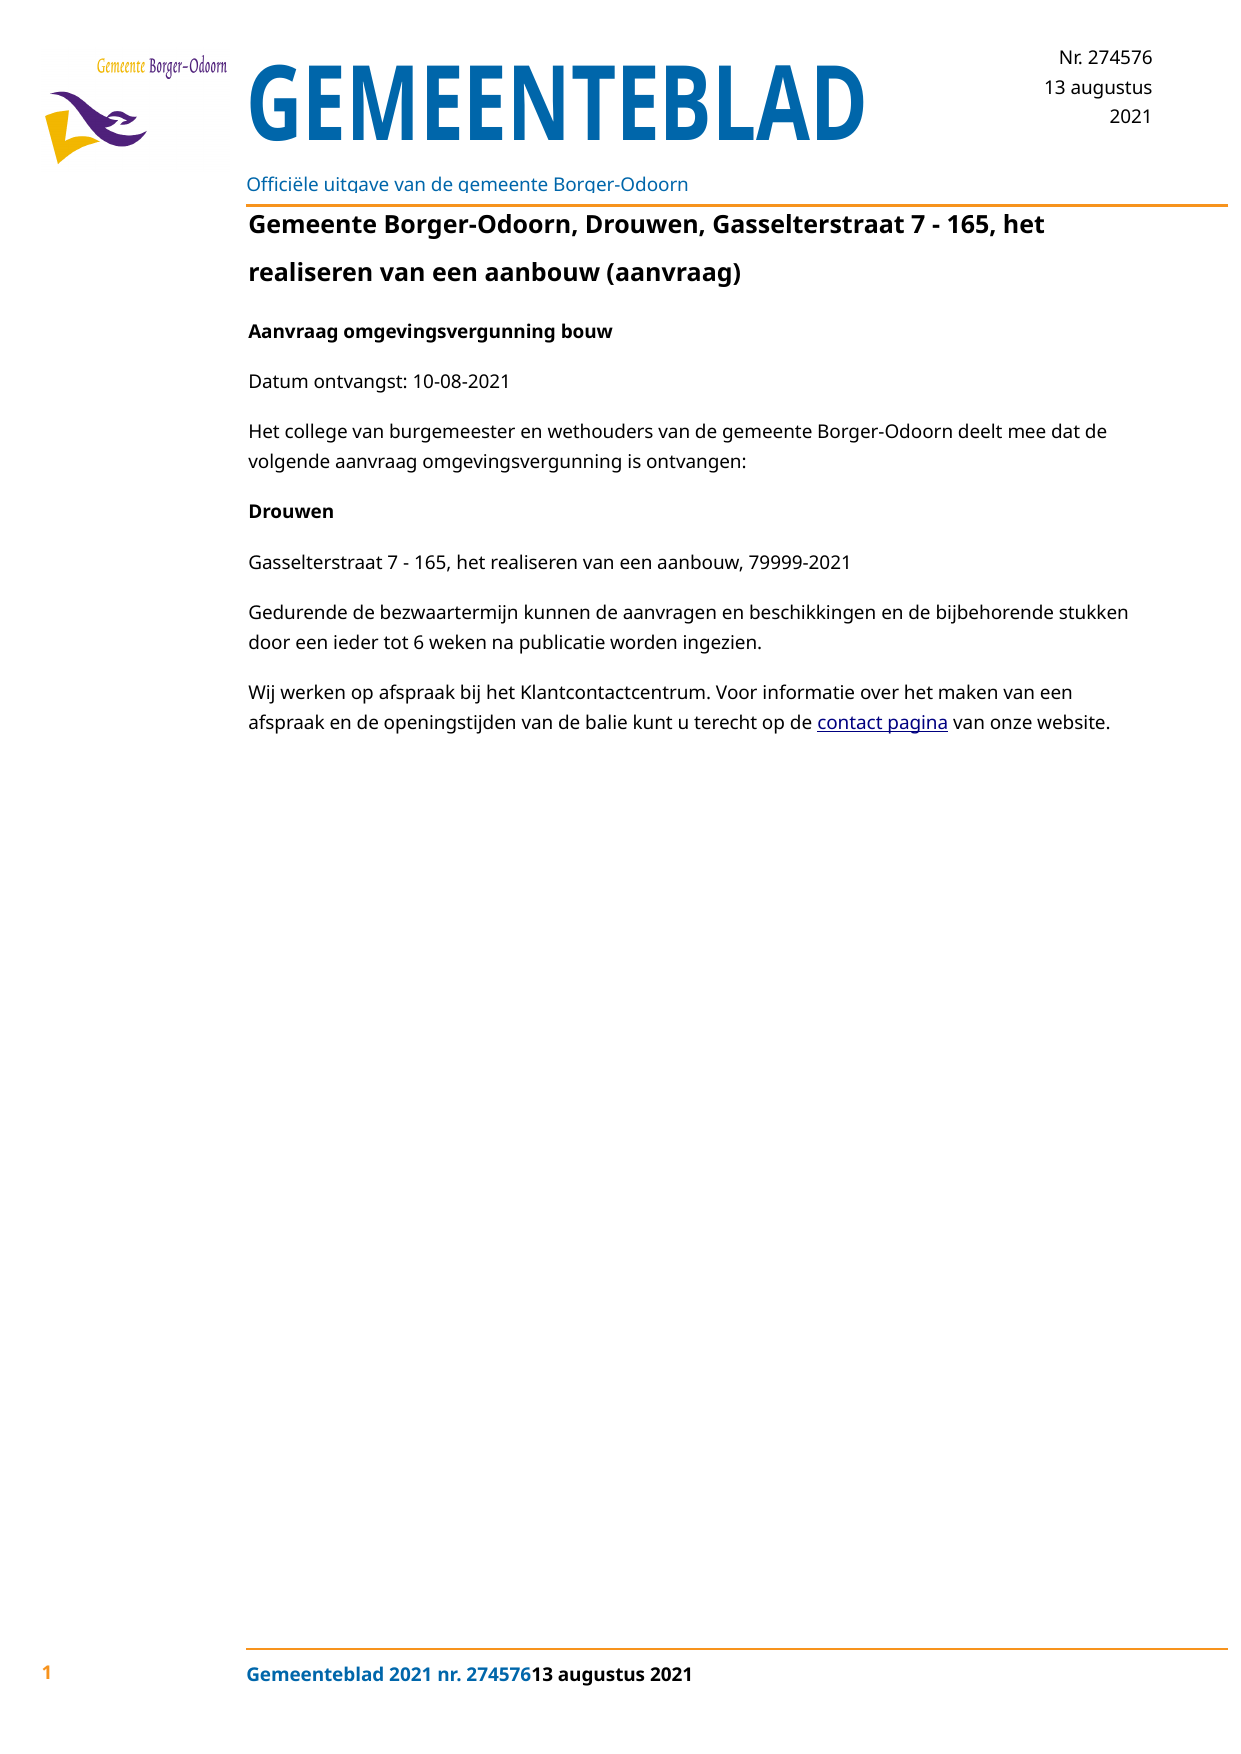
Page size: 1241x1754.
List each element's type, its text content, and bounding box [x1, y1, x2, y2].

text Het college van burgemeester en wethouders van de gemeente Borger-Odoorn deelt mee dat de volgende aanvraag omgevingsvergunning is ontvangen: [248, 419, 1152, 474]
text Gedurende de bezwaartermijn kunnen de aanvragen en beschikkingen en de bijbehorende stukken door een ieder tot 6 weken na publicatie worden ingezien. [248, 599, 1152, 655]
text Wij werken op afspraak bij het Klantcontactcentrum. Voor informatie over het maken van een afspraak en de openingstijden van de balie kunt u terecht op de contact pagina van onze website. [248, 679, 1152, 735]
text Gasselterstraat 7 - 165, het realiseren van een aanbouw, 79999-2021 [248, 549, 1152, 575]
text Gemeente Borger-Odoorn, Drouwen, Gasselterstraat 7 - 165, het realiseren van een aanbouw (aanvraag) [248, 207, 1152, 288]
text Drouwen [248, 499, 1152, 524]
picture [41, 47, 231, 172]
text Aanvraag omgevingsvergunning bouw [248, 318, 1152, 344]
text Datum ontvangst: 10-08-2021 [248, 368, 1152, 394]
